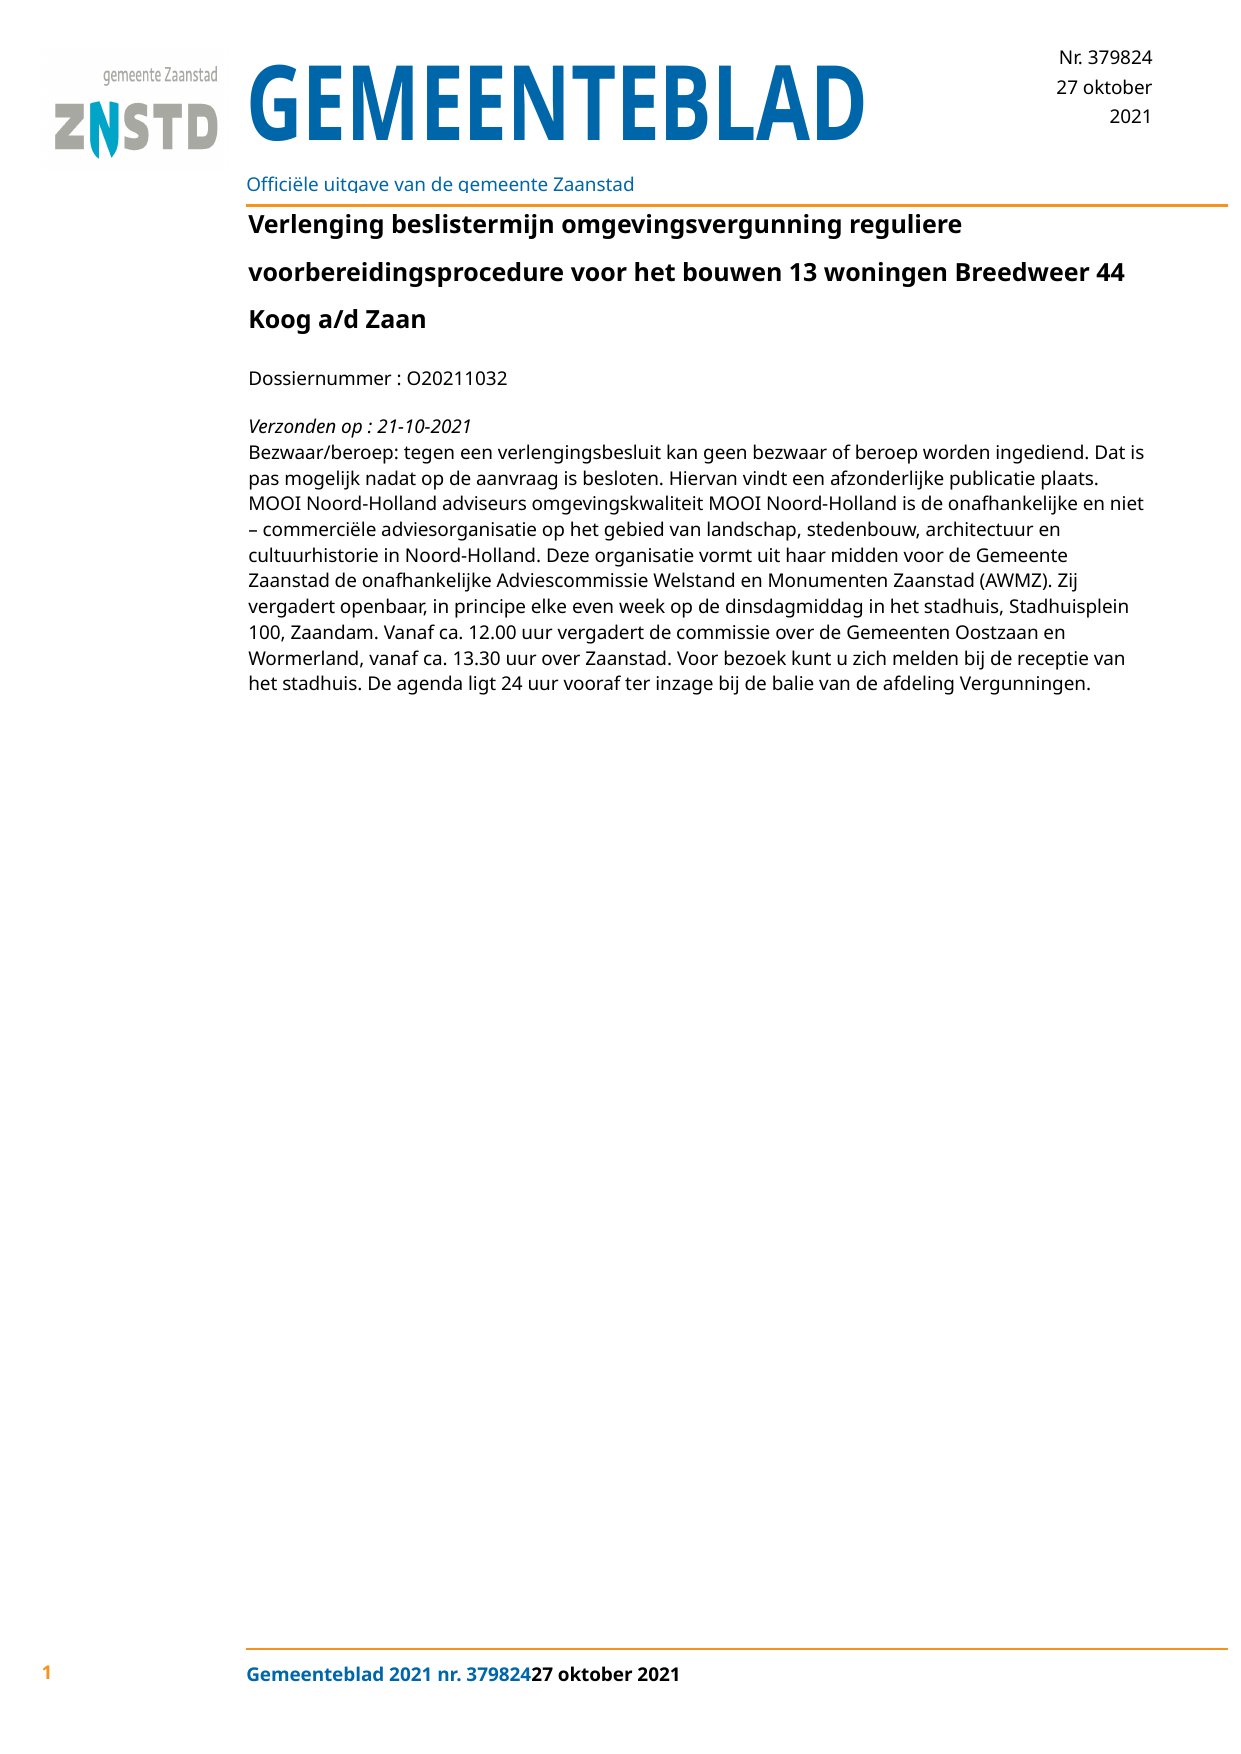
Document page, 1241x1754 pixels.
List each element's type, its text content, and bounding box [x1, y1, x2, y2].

text Bezwaar/beroep: tegen een verlengingsbesluit kan geen bezwaar of beroep worden ingediend. Dat is pas mogelijk nadat op de aanvraag is besloten. Hiervan vindt een afzonderlijke publicatie plaats. MOOI Noord-Holland adviseurs omgevingskwaliteit MOOI Noord-Holland is de onafhankelijke en niet – commerciële adviesorganisatie op het gebied van landschap, stedenbouw, architectuur en cultuurhistorie in Noord-Holland. Deze organisatie vormt uit haar midden voor de Gemeente Zaanstad de onafhankelijke Adviescommissie Welstand en Monumenten Zaanstad (AWMZ). Zij vergadert openbaar, in principe elke even week op de dinsdagmiddag in het stadhuis, Stadhuisplein 100, Zaandam. Vanaf ca. 12.00 uur vergadert de commissie over de Gemeenten Oostzaan en Wormerland, vanaf ca. 13.30 uur over Zaanstad. Voor bezoek kunt u zich melden bij de receptie van het stadhuis. De agenda ligt 24 uur vooraf ter inzage bij de balie van de afdeling Vergunningen. [248, 439, 1152, 696]
text Verzonden op : 21-10-2021 [248, 413, 1152, 439]
text Dossiernummer : O20211032 [248, 366, 1152, 391]
text Verlenging beslistermijn omgevingsvergunning reguliere voorbereidingsprocedure voor het bouwen 13 woningen Breedweer 44 Koog a/d Zaan [248, 207, 1152, 336]
picture [41, 47, 231, 172]
